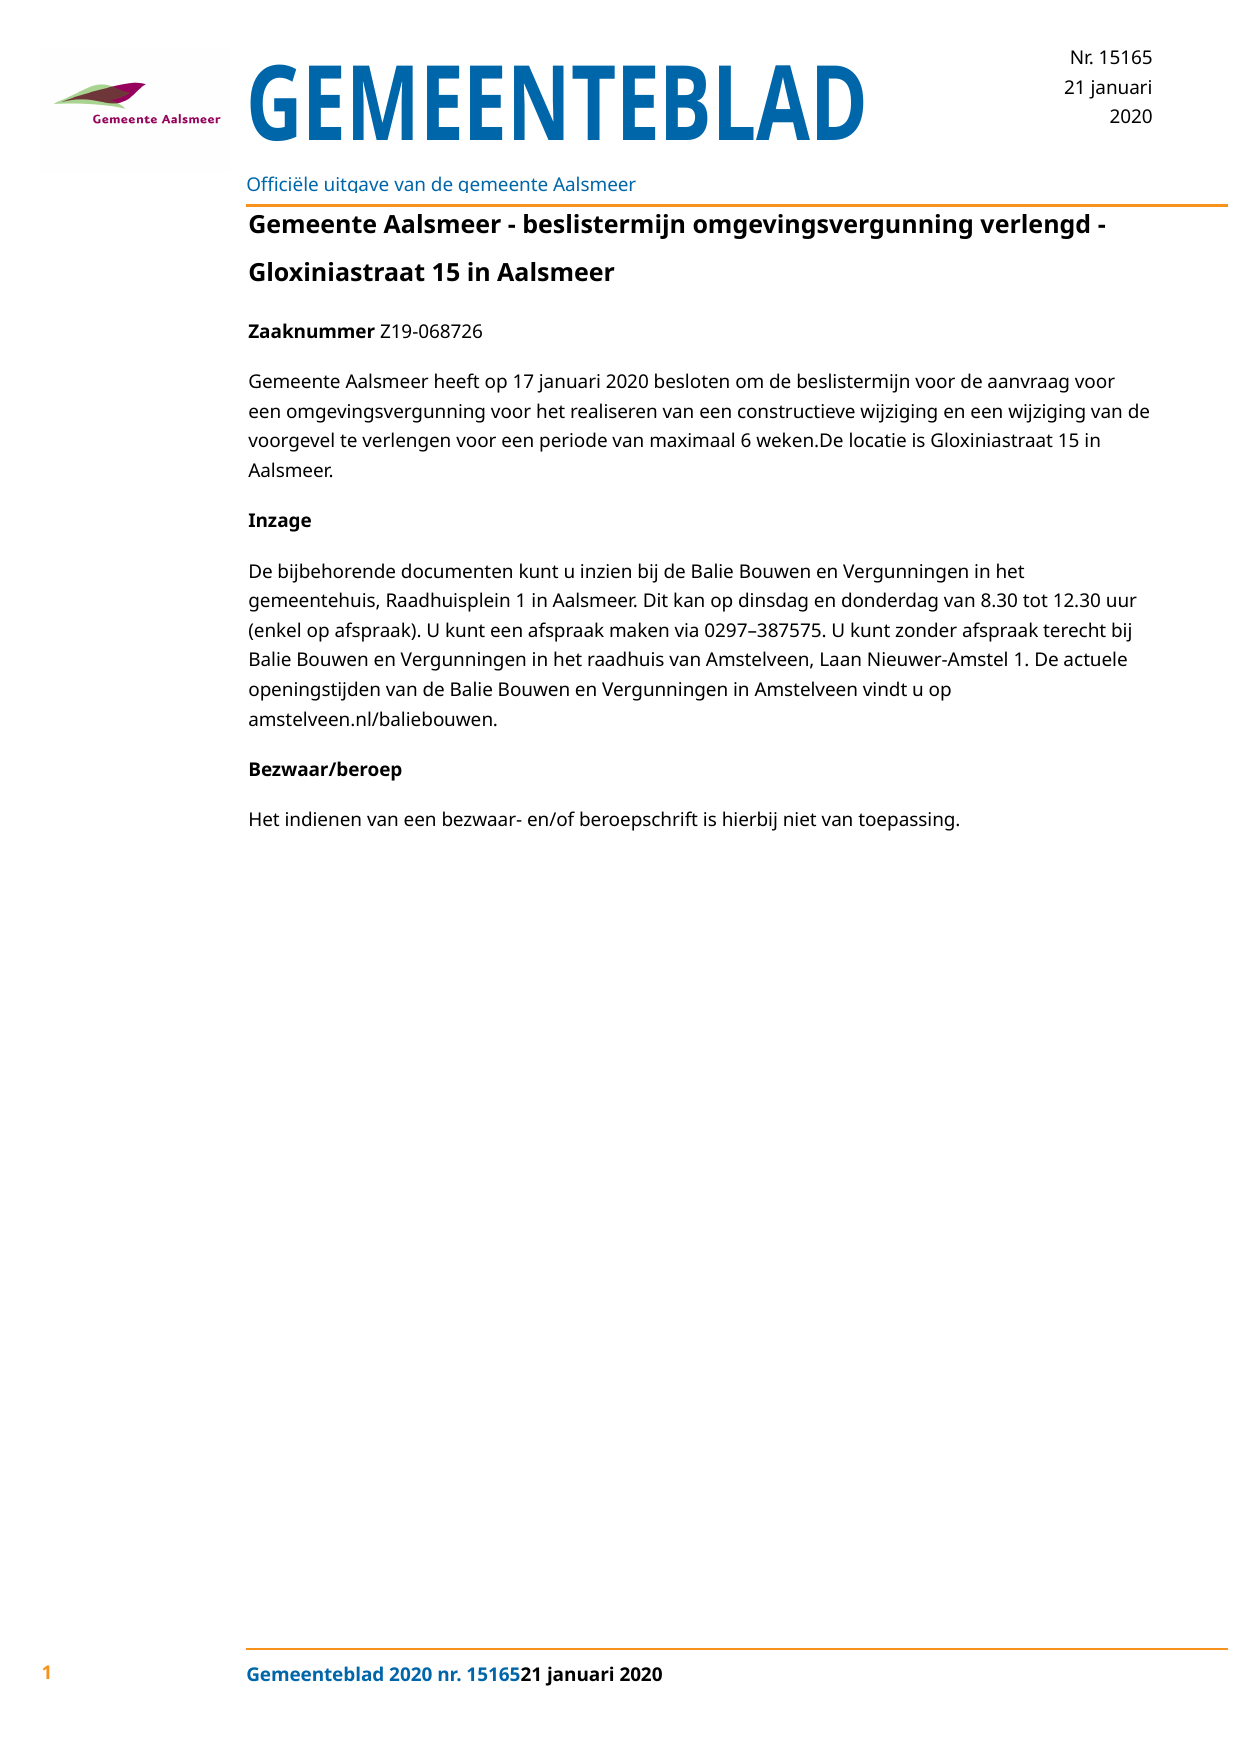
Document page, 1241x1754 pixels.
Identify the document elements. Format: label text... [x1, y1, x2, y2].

text Het indienen van een bezwaar- en/of beroepschrift is hierbij niet van toepassing. [248, 807, 1152, 832]
picture [41, 47, 231, 172]
text Gemeente Aalsmeer - beslistermijn omgevingsvergunning verlengd - Gloxiniastraat 15 in Aalsmeer [248, 207, 1152, 288]
text Zaaknummer Z19-068726 [248, 318, 1152, 344]
text Bezwaar/beroep [248, 756, 1152, 782]
text Inzage [248, 507, 1152, 533]
text De bijbehorende documenten kunt u inzien bij de Balie Bouwen en Vergunningen in het gemeentehuis, Raadhuisplein 1 in Aalsmeer. Dit kan op dinsdag en donderdag van 8.30 tot 12.30 uur (enkel op afspraak). U kunt een afspraak maken via 0297–387575. U kunt zonder afspraak terecht bij Balie Bouwen en Vergunningen in het raadhuis van Amstelveen, Laan Nieuwer-Amstel 1. De actuele openingstijden van de Balie Bouwen en Vergunningen in Amstelveen vindt u op amstelveen.nl/baliebouwen. [248, 558, 1152, 732]
text Gemeente Aalsmeer heeft op 17 januari 2020 besloten om de beslistermijn voor de aanvraag voor een omgevingsvergunning voor het realiseren van een constructieve wijziging en een wijziging van de voorgevel te verlengen voor een periode van maximaal 6 weken.De locatie is Gloxiniastraat 15 in Aalsmeer. [248, 368, 1152, 483]
